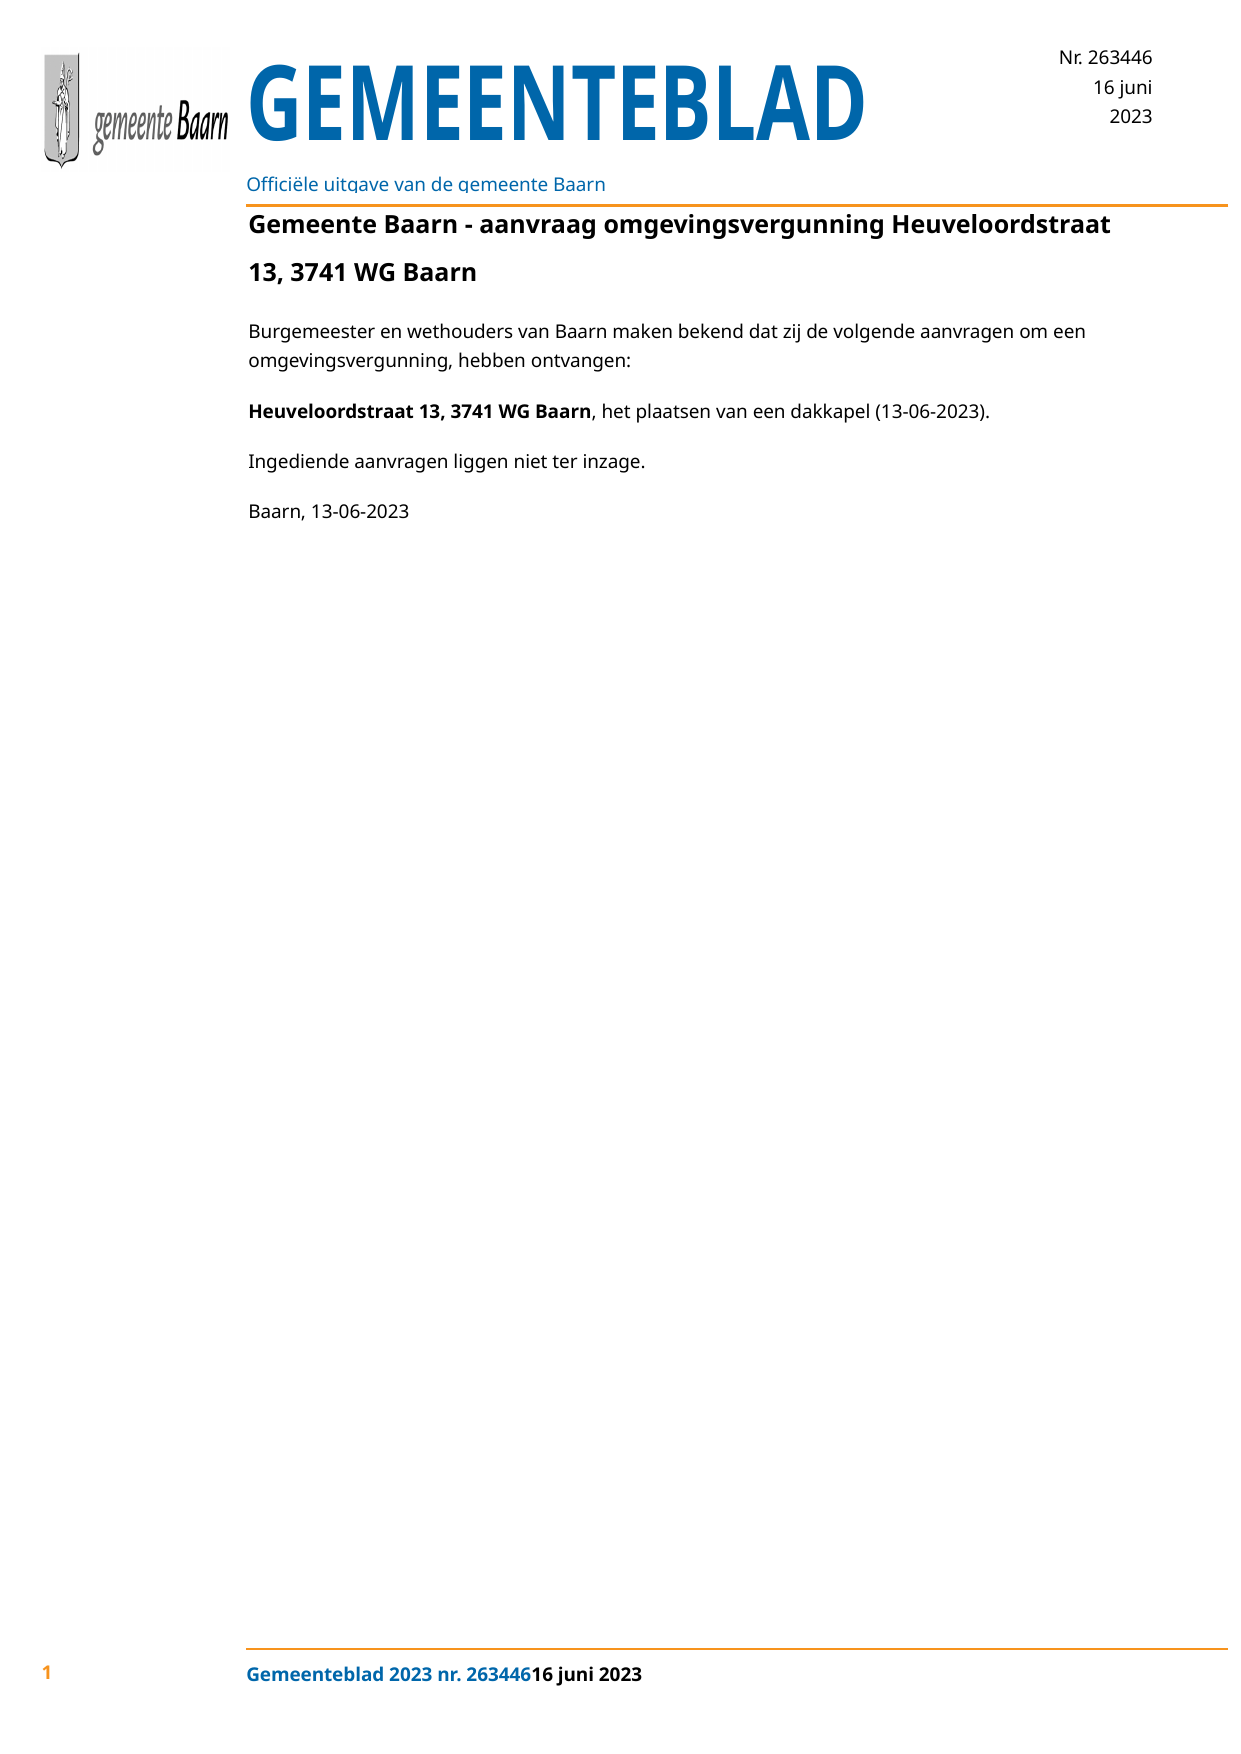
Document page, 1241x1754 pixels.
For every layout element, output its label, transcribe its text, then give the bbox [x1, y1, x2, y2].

picture [41, 47, 231, 172]
text Gemeente Baarn - aanvraag omgevingsvergunning Heuveloordstraat 13, 3741 WG Baarn [248, 207, 1152, 288]
text Baarn, 13-06-2023 [248, 499, 1152, 524]
text Ingediende aanvragen liggen niet ter inzage. [248, 448, 1152, 474]
text Heuveloordstraat 13, 3741 WG Baarn, het plaatsen van een dakkapel (13-06-2023). [248, 398, 1152, 424]
text Burgemeester en wethouders van Baarn maken bekend dat zij de volgende aanvragen om een omgevingsvergunning, hebben ontvangen: [248, 318, 1152, 373]
